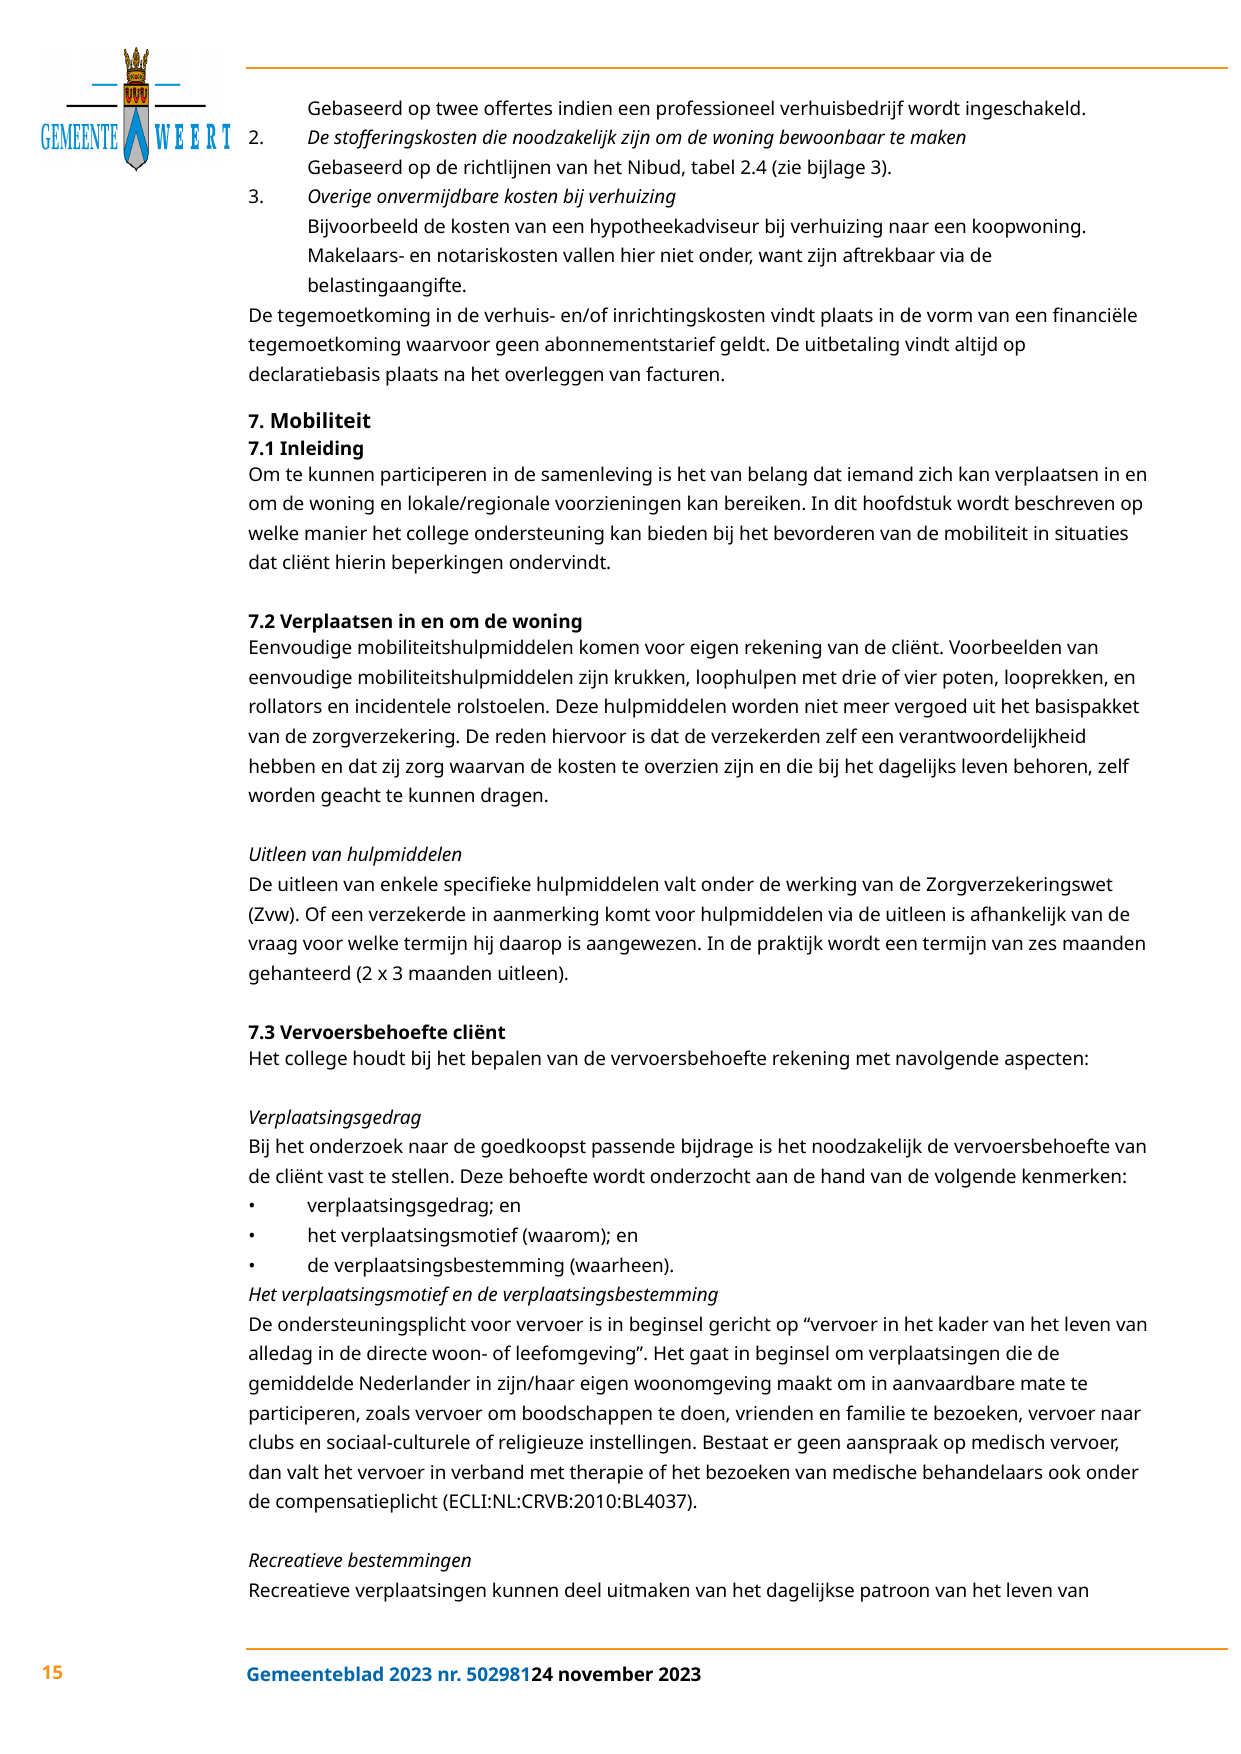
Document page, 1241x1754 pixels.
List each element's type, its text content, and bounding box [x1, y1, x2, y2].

list Gebaseerd op de richtlijnen van het Nibud, tabel 2.4 (zie bijlage 3). [248, 154, 1152, 180]
list Bijvoorbeeld de kosten van een hypotheekadviseur bij verhuizing naar een koopwoning. Makelaars- en notariskosten vallen hier niet onder, want zijn aftrekbaar via de belastingaangifte. [248, 213, 1152, 298]
text Eenvoudige mobiliteitshulpmiddelen komen voor eigen rekening van de cliënt. Voorbeelden van eenvoudige mobiliteitshulpmiddelen zijn krukken, loophulpen met drie of vier poten, looprekken, en rollators en incidentele rolstoelen. Deze hulpmiddelen worden niet meer vergoed uit het basispakket van de zorgverzekering. De reden hiervoor is dat de verzekerden zelf een verantwoordelijkheid hebben en dat zij zorg waarvan de kosten te overzien zijn en die bij het dagelijks leven behoren, zelf worden geacht te kunnen dragen. [248, 634, 1152, 808]
text Het verplaatsingsmotief en de verplaatsingsbestemming [248, 1281, 1152, 1307]
text 7. Mobiliteit [248, 407, 1152, 435]
text De uitleen van enkele specifieke hulpmiddelen valt onder de werking van de Zorgverzekeringswet (Zvw). Of een verzekerde in aanmerking komt voor hulpmiddelen via de uitleen is afhankelijk van de vraag voor welke termijn hij daarop is aangewezen. In de praktijk wordt een termijn van zes maanden gehanteerd (2 x 3 maanden uitleen). [248, 871, 1152, 986]
text Het college houdt bij het bepalen van de vervoersbehoefte rekening met navolgende aspecten: [248, 1045, 1152, 1071]
list De stofferingskosten die noodzakelijk zijn om de woning bewoonbaar te maken [248, 124, 1152, 150]
text 7.3 Vervoersbehoefte cliënt [248, 1019, 1152, 1045]
text De tegemoetkoming in de verhuis- en/of inrichtingskosten vindt plaats in de vorm van een financiële tegemoetkoming waarvoor geen abonnementstarief geldt. De uitbetaling vindt altijd op declaratiebasis plaats na het overleggen van facturen. [248, 302, 1152, 387]
text Om te kunnen participeren in de samenleving is het van belang dat iemand zich kan verplaatsen in en om de woning en lokale/regionale voorzieningen kan bereiken. In dit hoofdstuk wordt beschreven op welke manier het college ondersteuning kan bieden bij het bevorderen van de mobiliteit in situaties dat cliënt hierin beperkingen ondervindt. [248, 461, 1152, 575]
list verplaatsingsgedrag; en [248, 1193, 1152, 1218]
text Recreatieve verplaatsingen kunnen deel uitmaken van het dagelijkse patroon van het leven van [248, 1577, 1152, 1603]
list de verplaatsingsbestemming (waarheen). [248, 1252, 1152, 1278]
text 7.1 Inleiding [248, 435, 1152, 461]
text Verplaatsingsgedrag [248, 1104, 1152, 1130]
list Gebaseerd op twee offertes indien een professioneel verhuisbedrijf wordt ingeschakeld. [248, 95, 1152, 121]
text Uitleen van hulpmiddelen [248, 842, 1152, 867]
picture [41, 47, 231, 172]
text Recreatieve bestemmingen [248, 1548, 1152, 1573]
text Bij het onderzoek naar de goedkoopst passende bijdrage is het noodzakelijk de vervoersbehoefte van de cliënt vast te stellen. Deze behoefte wordt onderzocht aan de hand van de volgende kenmerken: [248, 1133, 1152, 1189]
text De ondersteuningsplicht voor vervoer is in beginsel gericht op “vervoer in het kader van het leven van alledag in de directe woon- of leefomgeving”. Het gaat in beginsel om verplaatsingen die de gemiddelde Nederlander in zijn/haar eigen woonomgeving maakt om in aanvaardbare mate te participeren, zoals vervoer om boodschappen te doen, vrienden en familie te bezoeken, vervoer naar clubs en sociaal-culturele of religieuze instellingen. Bestaat er geen aanspraak op medisch vervoer, dan valt het vervoer in verband met therapie of het bezoeken van medische behandelaars ook onder de compensatieplicht (ECLI:NL:CRVB:2010:BL4037). [248, 1311, 1152, 1514]
list Overige onvermijdbare kosten bij verhuizing [248, 183, 1152, 209]
text 7.2 Verplaatsen in en om de woning [248, 609, 1152, 634]
list het verplaatsingsmotief (waarom); en [248, 1222, 1152, 1248]
